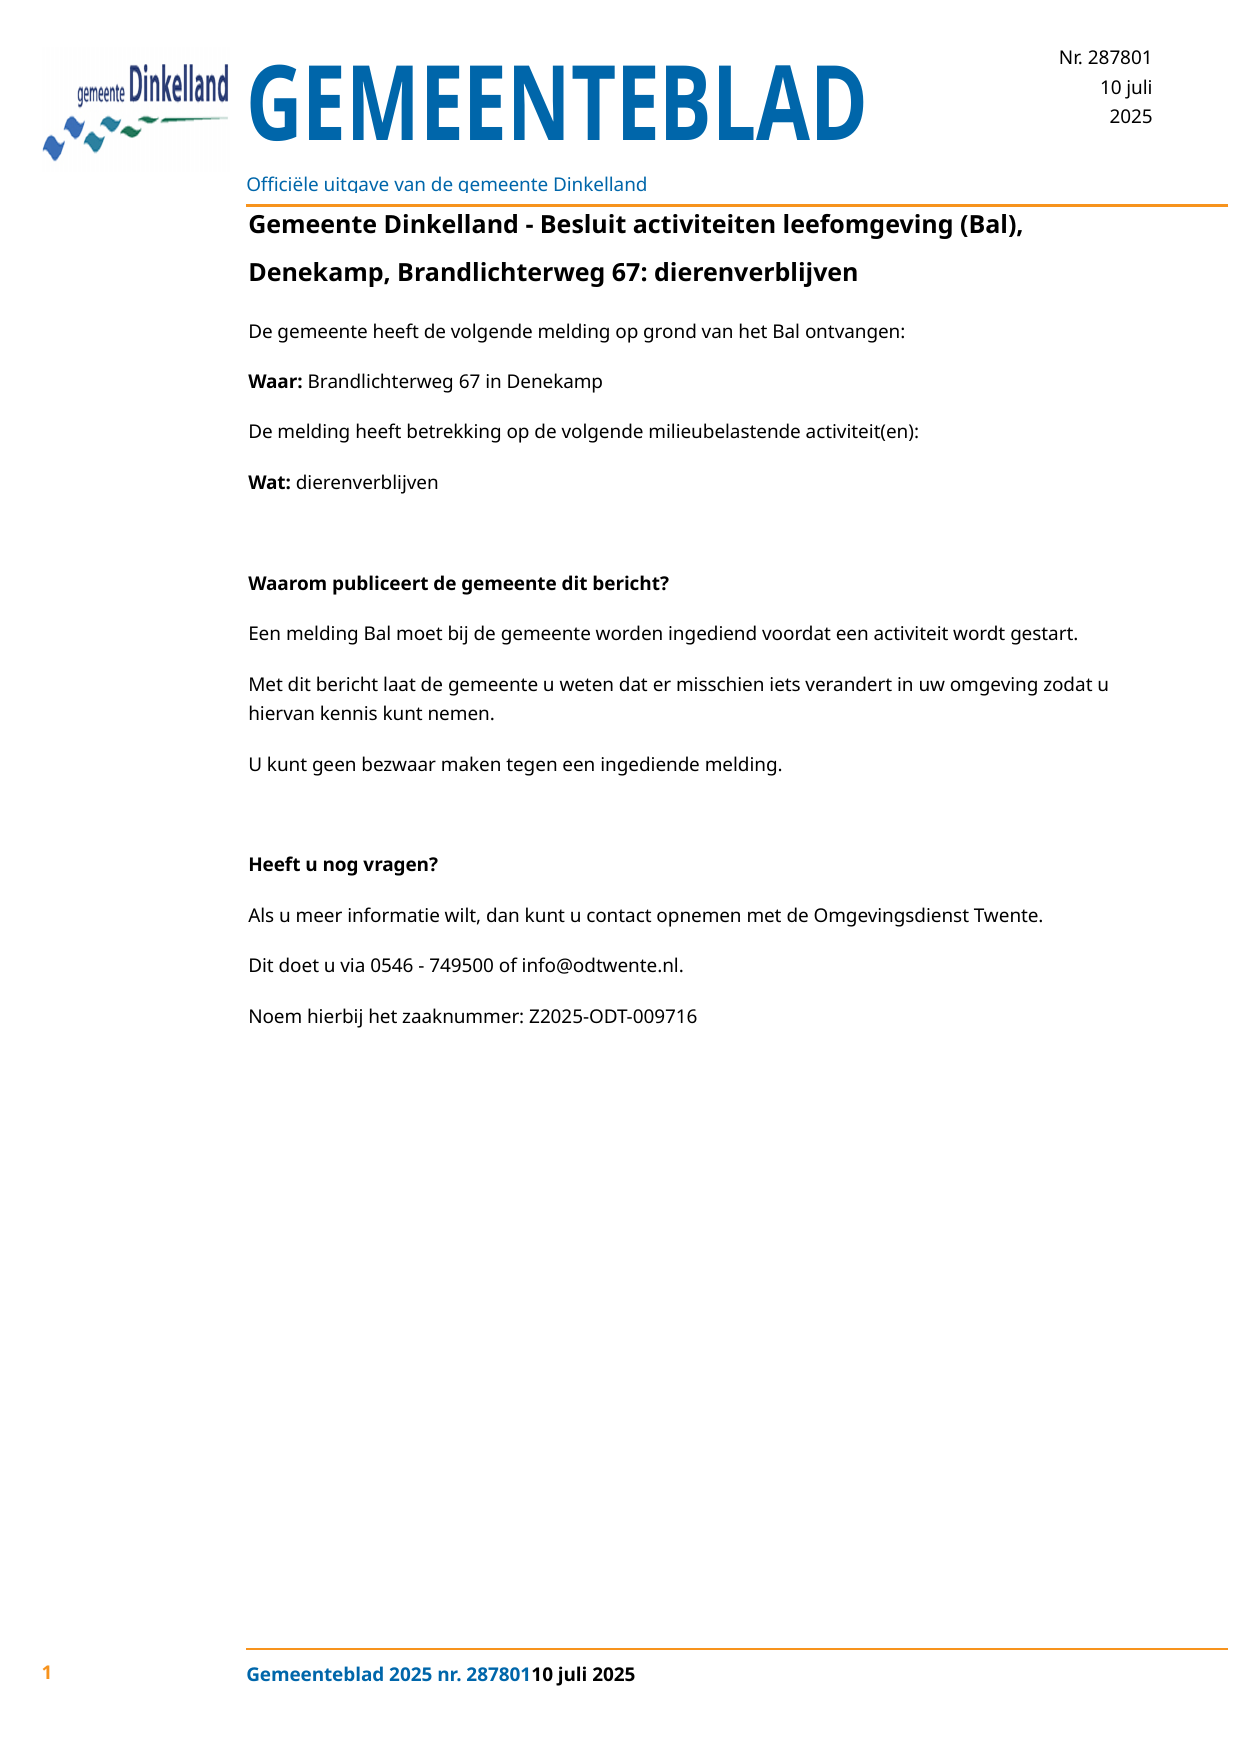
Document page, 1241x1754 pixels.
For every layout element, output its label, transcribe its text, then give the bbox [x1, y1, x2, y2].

text Met dit bericht laat de gemeente u weten dat er misschien iets verandert in uw omgeving zodat u hiervan kennis kunt nemen. [248, 671, 1152, 726]
text Als u meer informatie wilt, dan kunt u contact opnemen met de Omgevingsdienst Twente. [248, 902, 1152, 928]
text Wat: dierenverblijven [248, 469, 1152, 495]
text Dit doet u via 0546 - 749500 of info@odtwente.nl. [248, 952, 1152, 978]
text Waar: Brandlichterweg 67 in Denekamp [248, 368, 1152, 394]
text Een melding Bal moet bij de gemeente worden ingediend voordat een activiteit wordt gestart. [248, 620, 1152, 646]
text Waarom publiceert de gemeente dit bericht? [248, 570, 1152, 596]
text U kunt geen bezwaar maken tegen een ingediende melding. [248, 751, 1152, 777]
text Noem hierbij het zaaknummer: Z2025-ODT-009716 [248, 1003, 1152, 1029]
text De melding heeft betrekking op de volgende milieubelastende activiteit(en): [248, 419, 1152, 444]
text Heeft u nog vragen? [248, 852, 1152, 877]
text De gemeente heeft de volgende melding op grond van het Bal ontvangen: [248, 318, 1152, 344]
text Gemeente Dinkelland - Besluit activiteiten leefomgeving (Bal), Denekamp, Brandlichterweg 67: dierenverblijven [248, 207, 1152, 288]
picture [41, 47, 231, 172]
